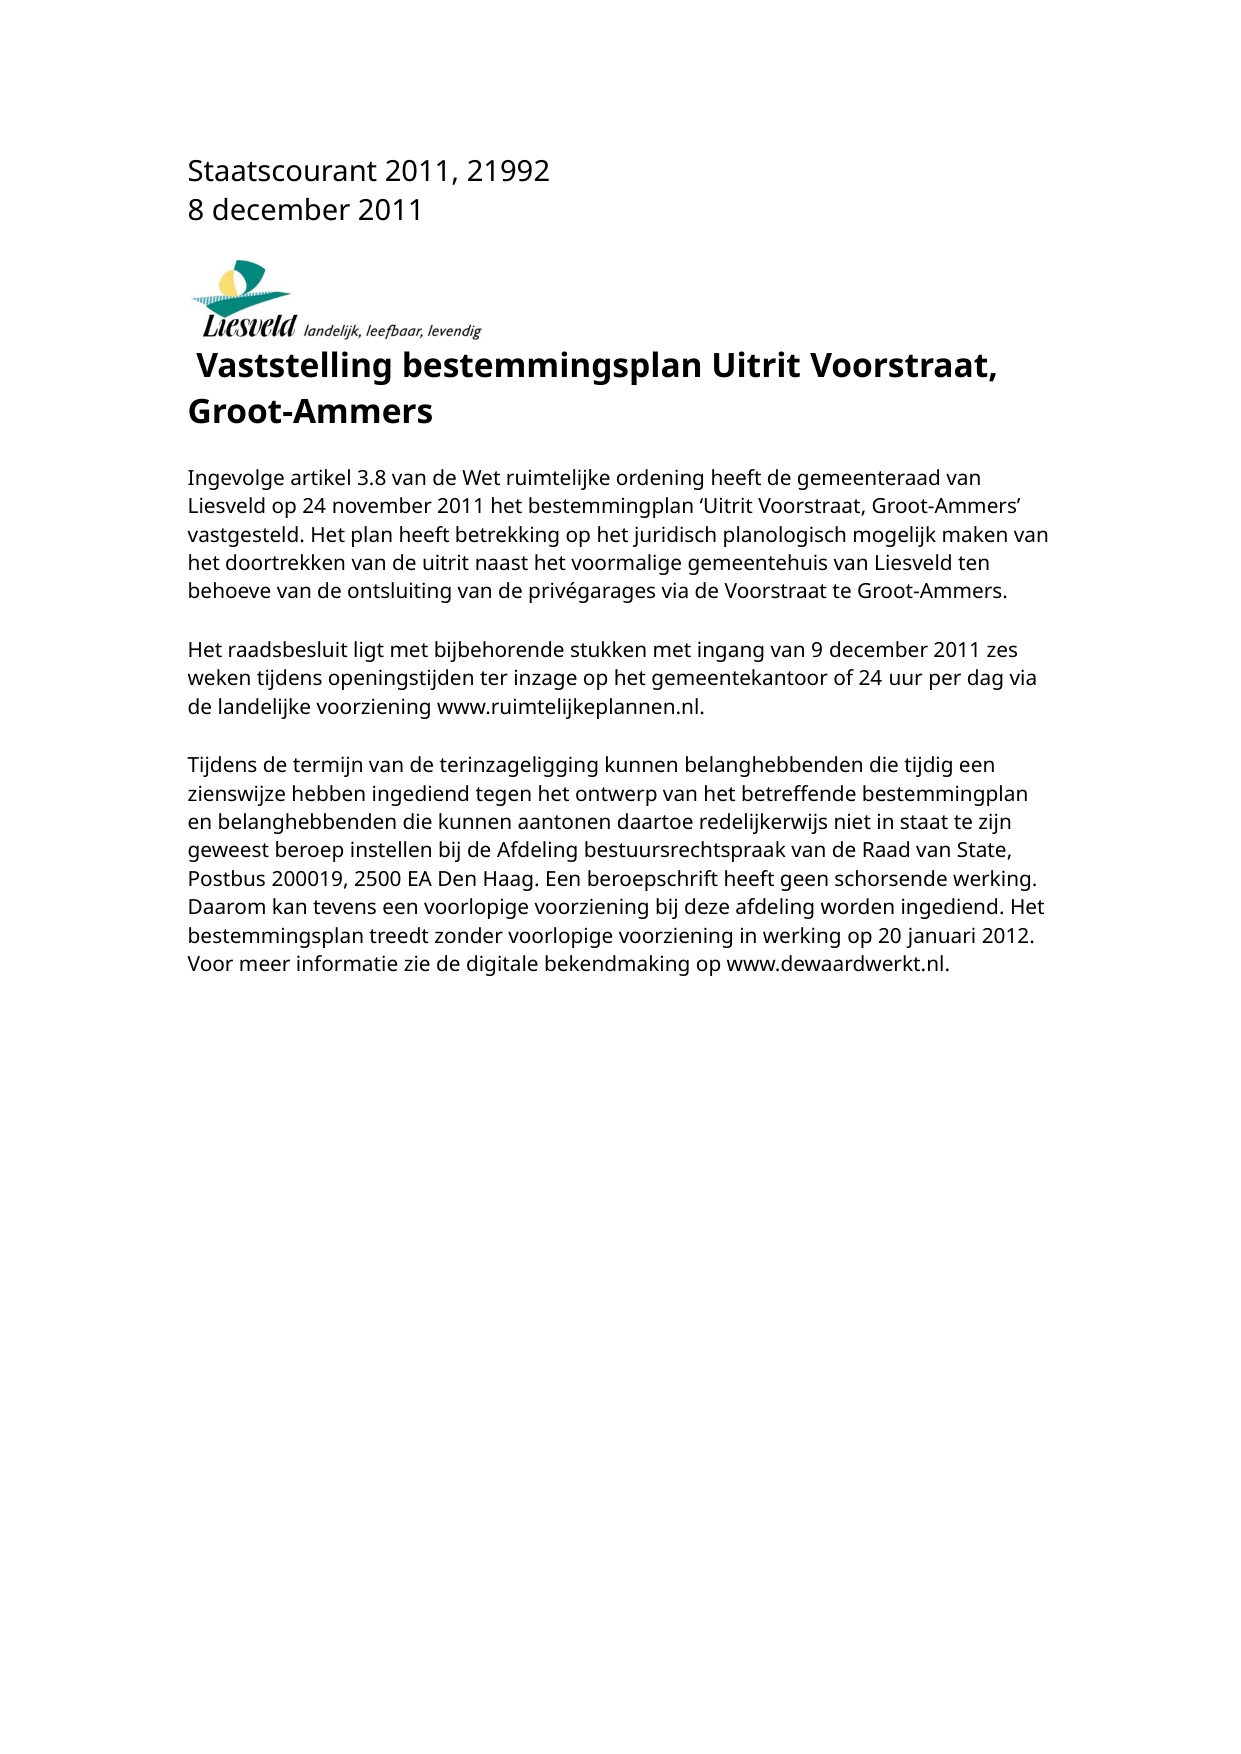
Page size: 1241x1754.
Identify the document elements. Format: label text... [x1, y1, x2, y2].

text Het raadsbesluit ligt met bijbehorende stukken met ingang van 9 december 2011 zes weken tijdens openingstijden ter inzage op het gemeentekantoor of 24 uur per dag via de landelijke voorziening www.ruimtelijkeplannen.nl. [187, 635, 1053, 720]
text Voor meer informatie zie de digitale bekendmaking op www.dewaardwerkt.nl. [187, 949, 1053, 978]
picture [187, 258, 484, 342]
text Tijdens de termijn van de terinzageligging kunnen belanghebbenden die tijdig een zienswijze hebben ingediend tegen het ontwerp van het betreffende bestemmingplan en belanghebbenden die kunnen aantonen daartoe redelijkerwijs niet in staat te zijn geweest beroep instellen bij de Afdeling bestuursrechtspraak van de Raad van State, Postbus 200019, 2500 EA Den Haag. Een beroepschrift heeft geen schorsende werking. Daarom kan tevens een voorlopige voorziening bij deze afdeling worden ingediend. Het bestemmingsplan treedt zonder voorlopige voorziening in werking op 20 januari 2012. [187, 750, 1053, 949]
subtitle Vaststelling bestemmingsplan Uitrit Voorstraat, Groot-Ammers [187, 271, 1053, 433]
text Staatscourant 2011, 21992 [187, 150, 1053, 190]
text Ingevolge artikel 3.8 van de Wet ruimtelijke ordening heeft de gemeenteraad van Liesveld op 24 november 2011 het bestemmingplan ‘Uitrit Voorstraat, Groot-Ammers’ vastgesteld. Het plan heeft betrekking op het juridisch planologisch mogelijk maken van het doortrekken van de uitrit naast het voormalige gemeentehuis van Liesveld ten behoeve van de ontsluiting van de privégarages via de Voorstraat te Groot-Ammers. [187, 463, 1053, 605]
text 8 december 2011 [187, 190, 1053, 229]
